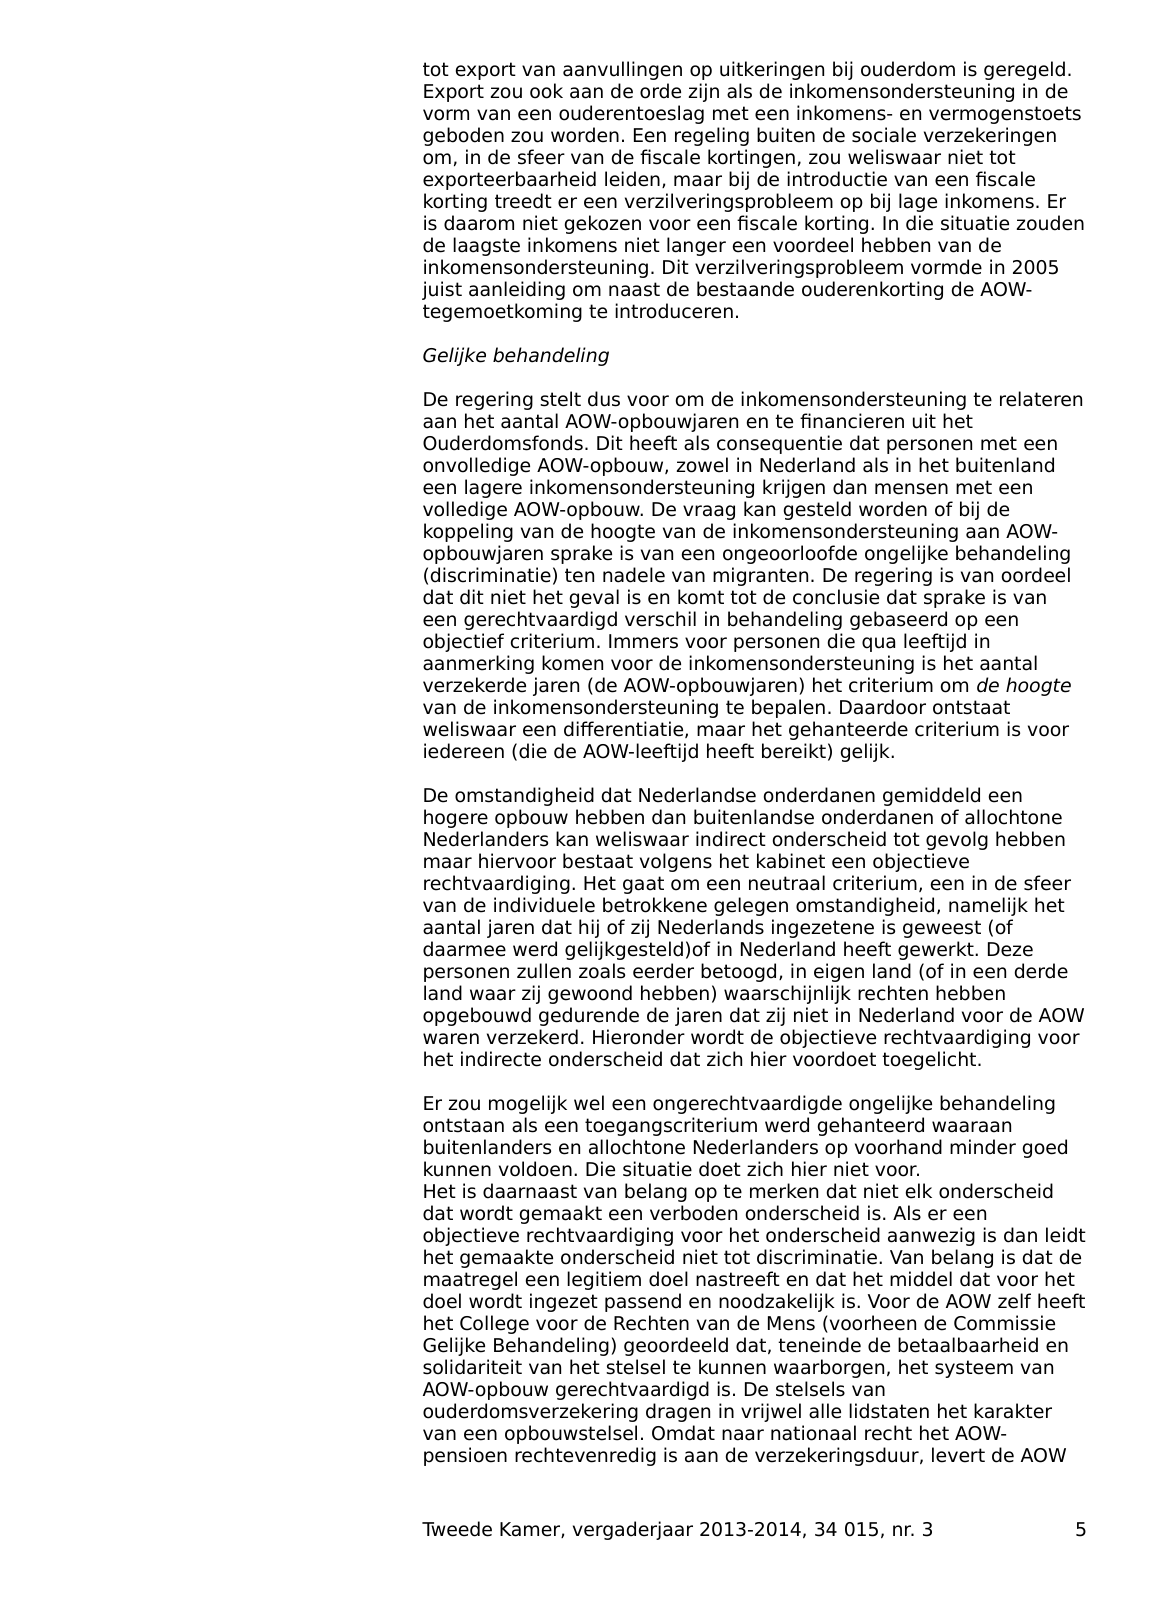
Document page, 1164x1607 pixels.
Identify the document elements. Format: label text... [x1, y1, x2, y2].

subtitle Gelijke behandeling [422, 345, 1087, 367]
text Er zou mogelijk wel een ongerechtvaardigde ongelijke behandeling ontstaan als een toegangscriterium werd gehanteerd waaraan buitenlanders en allochtone Nederlanders op voorhand minder goed kunnen voldoen. Die situatie doet zich hier niet voor. [422, 1093, 1087, 1181]
text tot export van aanvullingen op uitkeringen bij ouderdom is geregeld. Export zou ook aan de orde zijn als de inkomensondersteuning in de vorm van een ouderentoeslag met een inkomens- en vermogenstoets geboden zou worden. Een regeling buiten de sociale verzekeringen om, in de sfeer van de fiscale kortingen, zou weliswaar niet tot exporteerbaarheid leiden, maar bij de introductie van een fiscale korting treedt er een verzilveringsprobleem op bij lage inkomens. Er is daarom niet gekozen voor een fiscale korting. In die situatie zouden de laagste inkomens niet langer een voordeel hebben van de inkomensondersteuning. Dit verzilveringsprobleem vormde in 2005 juist aanleiding om naast de bestaande ouderenkorting de AOW-tegemoetkoming te introduceren. [422, 59, 1087, 323]
text De regering stelt dus voor om de inkomensondersteuning te relateren aan het aantal AOW-opbouwjaren en te financieren uit het Ouderdomsfonds. Dit heeft als consequentie dat personen met een onvolledige AOW-opbouw, zowel in Nederland als in het buitenland een lagere inkomensondersteuning krijgen dan mensen met een volledige AOW-opbouw. De vraag kan gesteld worden of bij de koppeling van de hoogte van de inkomensondersteuning aan AOW-opbouwjaren sprake is van een ongeoorloofde ongelijke behandeling (discriminatie) ten nadele van migranten. De regering is van oordeel dat dit niet het geval is en komt tot de conclusie dat sprake is van een gerechtvaardigd verschil in behandeling gebaseerd op een objectief criterium. Immers voor personen die qua leeftijd in aanmerking komen voor de inkomensondersteuning is het aantal verzekerde jaren (de AOW-opbouwjaren) het criterium om de hoogte van de inkomensondersteuning te bepalen. Daardoor ontstaat weliswaar een differentiatie, maar het gehanteerde criterium is voor iedereen (die de AOW-leeftijd heeft bereikt) gelijk. [422, 389, 1087, 763]
text De omstandigheid dat Nederlandse onderdanen gemiddeld een hogere opbouw hebben dan buitenlandse onderdanen of allochtone Nederlanders kan weliswaar indirect onderscheid tot gevolg hebben maar hiervoor bestaat volgens het kabinet een objectieve rechtvaardiging. Het gaat om een neutraal criterium, een in de sfeer van de individuele betrokkene gelegen omstandigheid, namelijk het aantal jaren dat hij of zij Nederlands ingezetene is geweest (of daarmee werd gelijkgesteld)of in Nederland heeft gewerkt. Deze personen zullen zoals eerder betoogd, in eigen land (of in een derde land waar zij gewoond hebben) waarschijnlijk rechten hebben opgebouwd gedurende de jaren dat zij niet in Nederland voor de AOW waren verzekerd. Hieronder wordt de objectieve rechtvaardiging voor het indirecte onderscheid dat zich hier voordoet toegelicht. [422, 785, 1087, 1071]
text Het is daarnaast van belang op te merken dat niet elk onderscheid dat wordt gemaakt een verboden onderscheid is. Als er een objectieve rechtvaardiging voor het onderscheid aanwezig is dan leidt het gemaakte onderscheid niet tot discriminatie. Van belang is dat de maatregel een legitiem doel nastreeft en dat het middel dat voor het doel wordt ingezet passend en noodzakelijk is. Voor de AOW zelf heeft het College voor de Rechten van de Mens (voorheen de Commissie Gelijke Behandeling) geoordeeld dat, teneinde de betaalbaarheid en solidariteit van het stelsel te kunnen waarborgen, het systeem van AOW-opbouw gerechtvaardigd is. De stelsels van ouderdomsverzekering dragen in vrijwel alle lidstaten het karakter van een opbouwstelsel. Omdat naar nationaal recht het AOW-pensioen rechtevenredig is aan de verzekeringsduur, levert de AOW [422, 1181, 1087, 1467]
